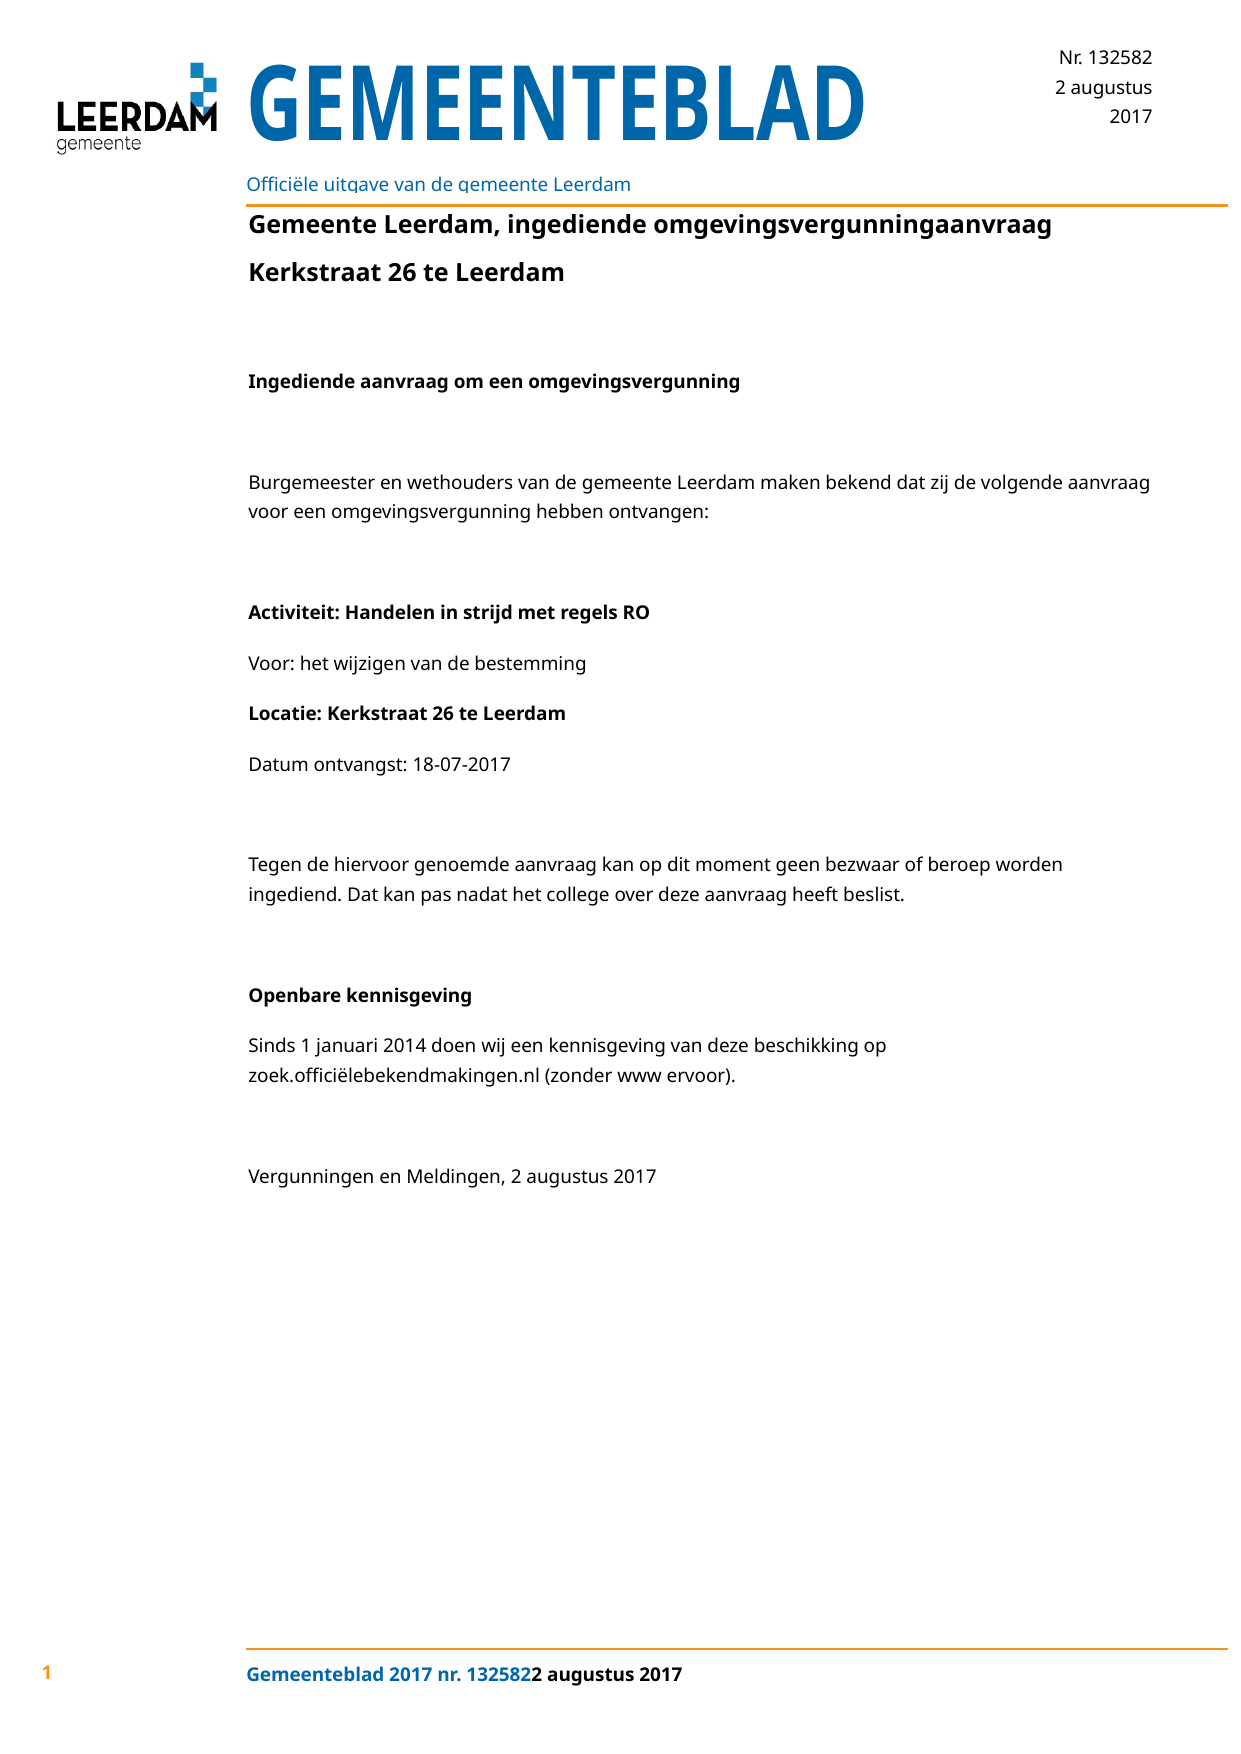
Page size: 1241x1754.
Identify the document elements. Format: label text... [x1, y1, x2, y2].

text Burgemeester en wethouders van de gemeente Leerdam maken bekend dat zij de volgende aanvraag voor een omgevingsvergunning hebben ontvangen: [248, 469, 1152, 524]
text Tegen de hiervoor genoemde aanvraag kan op dit moment geen bezwaar of beroep worden ingediend. Dat kan pas nadat het college over deze aanvraag heeft beslist. [248, 852, 1152, 907]
text Activiteit: Handelen in strijd met regels RO [248, 599, 1152, 625]
text Vergunningen en Meldingen, 2 augustus 2017 [248, 1163, 1152, 1189]
text Locatie: Kerkstraat 26 te Leerdam [248, 700, 1152, 726]
text Ingediende aanvraag om een omgevingsvergunning [248, 368, 1152, 394]
picture [41, 47, 231, 172]
text Openbare kennisgeving [248, 982, 1152, 1008]
text Datum ontvangst: 18-07-2017 [248, 751, 1152, 777]
text Voor: het wijzigen van de bestemming [248, 650, 1152, 676]
text Gemeente Leerdam, ingediende omgevingsvergunningaanvraag Kerkstraat 26 te Leerdam [248, 207, 1152, 288]
text Sinds 1 januari 2014 doen wij een kennisgeving van deze beschikking op zoek.officiëlebekendmakingen.nl (zonder www ervoor). [248, 1032, 1152, 1088]
